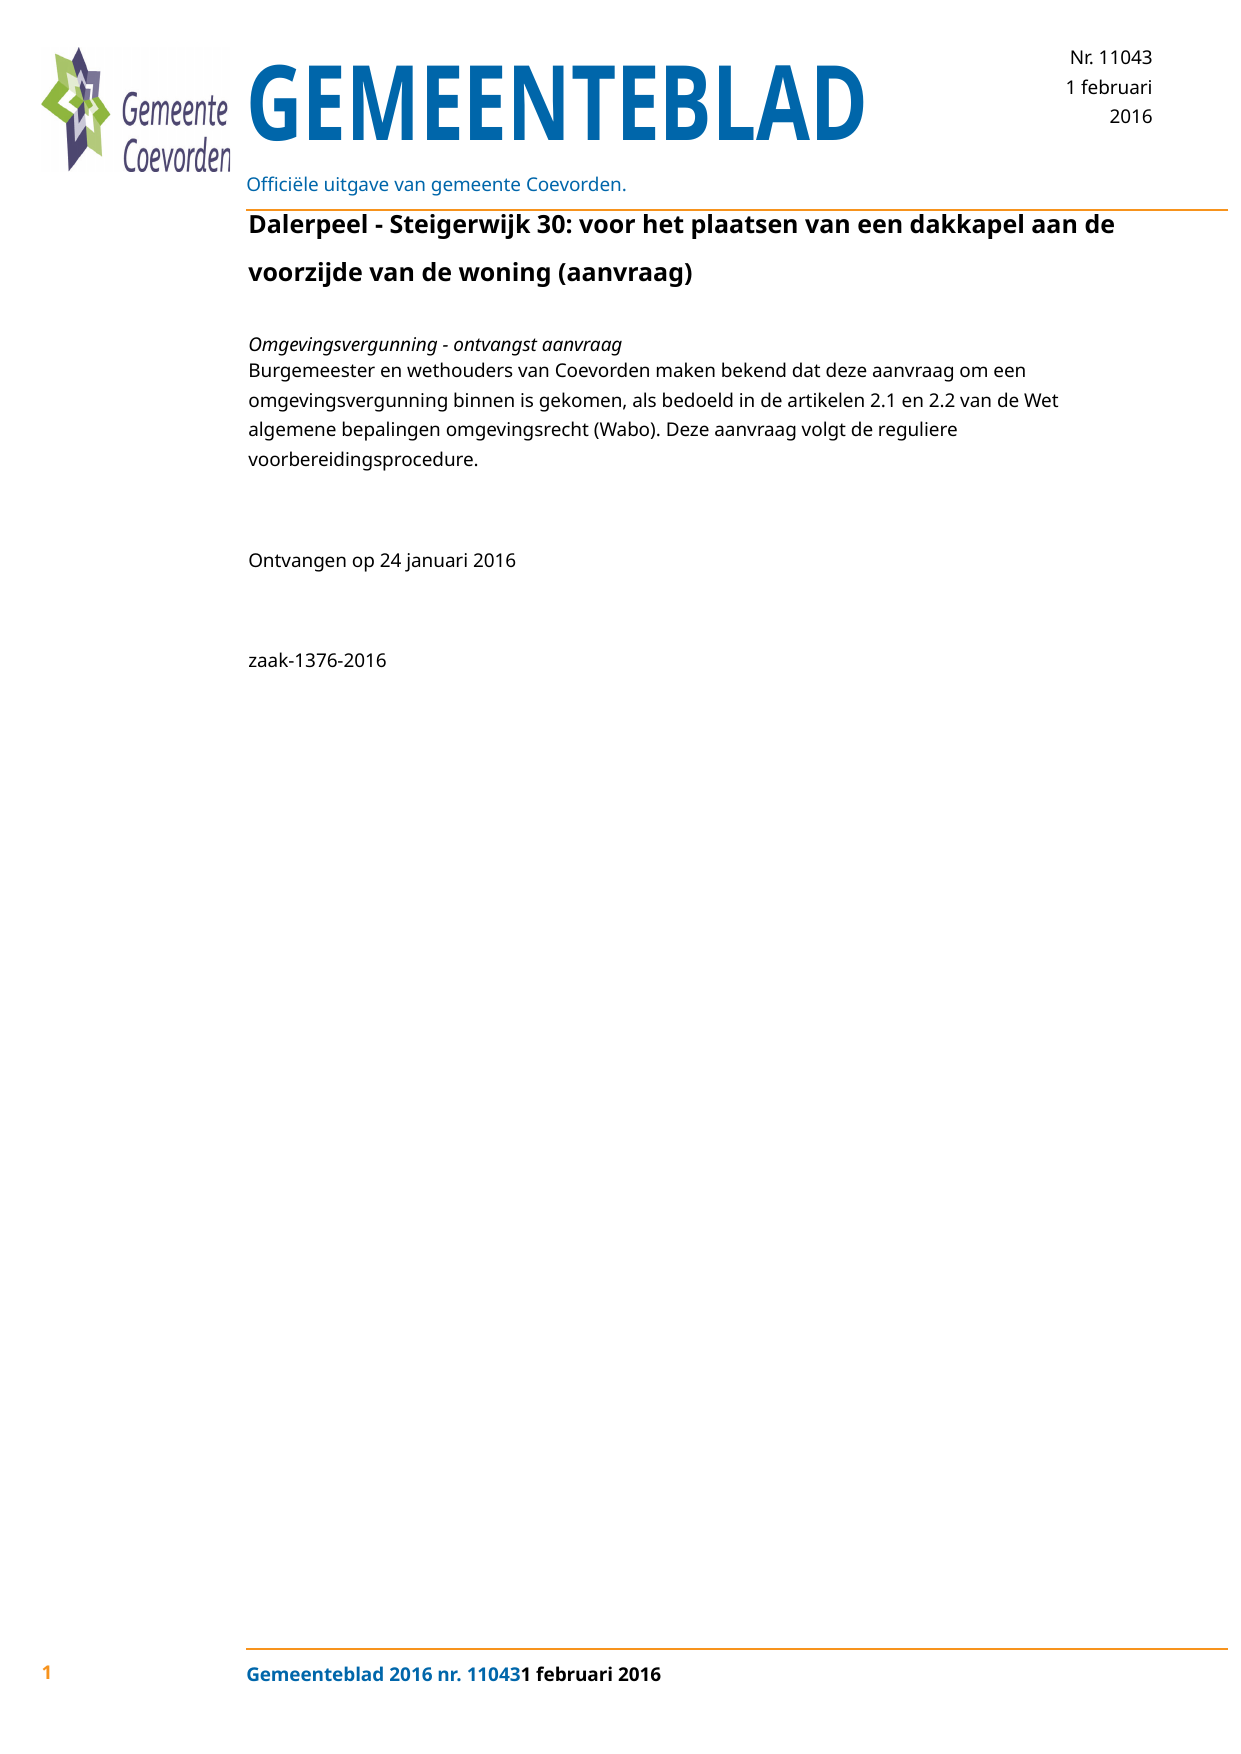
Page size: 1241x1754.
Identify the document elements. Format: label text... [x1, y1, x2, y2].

text Omgevingsvergunning - ontvangst aanvraag [248, 331, 1152, 357]
text Ontvangen op 24 januari 2016 [248, 547, 1152, 572]
text Dalerpeel - Steigerwijk 30: voor het plaatsen van een dakkapel aan de voorzijde van de woning (aanvraag) [248, 211, 1152, 288]
text Burgemeester en wethouders van Coevorden maken bekend dat deze aanvraag om een omgevingsvergunning binnen is gekomen, als bedoeld in de artikelen 2.1 en 2.2 van de Wet algemene bepalingen omgevingsrecht (Wabo). Deze aanvraag volgt de reguliere voorbereidingsprocedure. [248, 357, 1152, 472]
picture [41, 47, 231, 172]
text zaak-1376-2016 [248, 648, 1152, 673]
